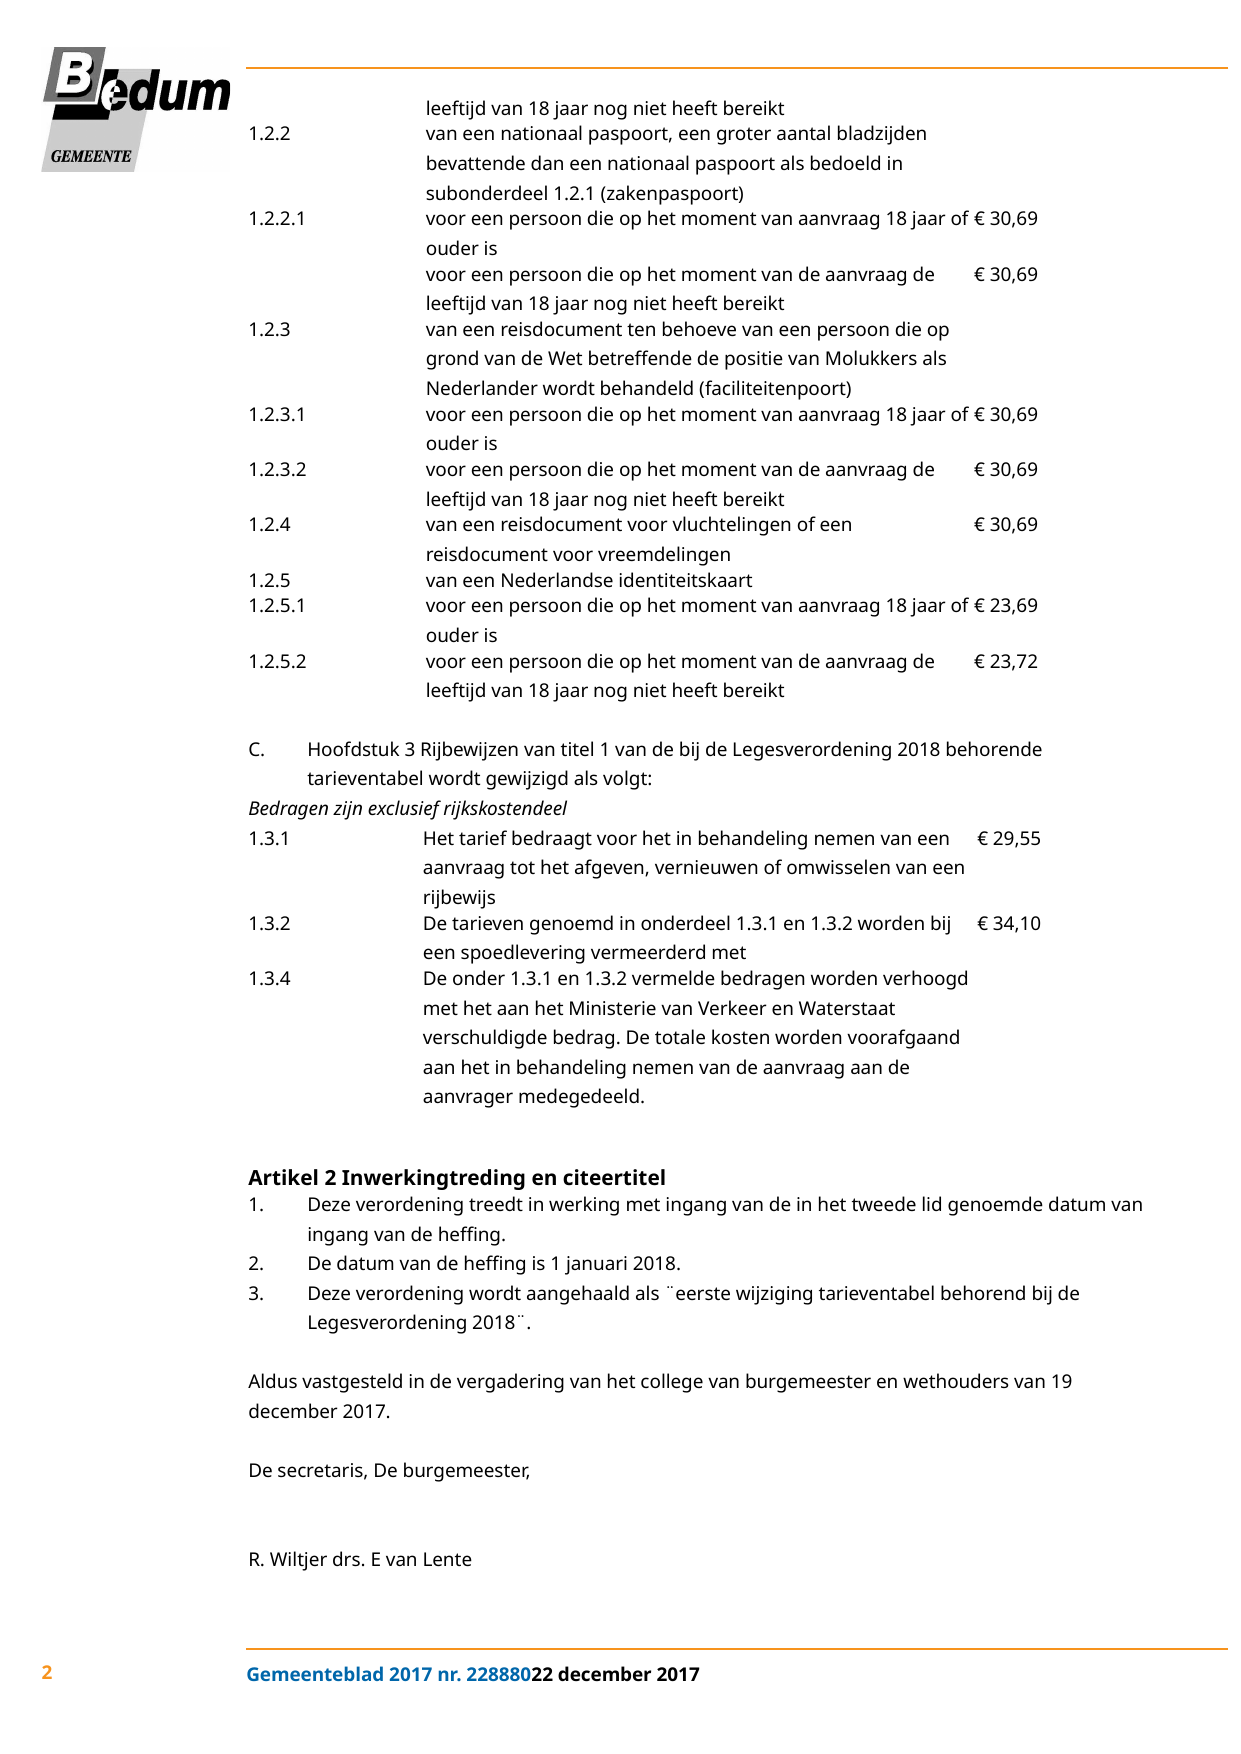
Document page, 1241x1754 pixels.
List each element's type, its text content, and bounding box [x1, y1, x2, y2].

table_cell 1.3.2 [248, 910, 423, 965]
table_cell 1.2.5 [248, 567, 426, 593]
table_cell voor een persoon die op het moment van aanvraag 18 jaar of ouder is [426, 401, 974, 456]
table_cell 1.2.5.2 [248, 648, 426, 703]
table_cell € 23,69 [974, 593, 1152, 648]
table_cell [974, 567, 1152, 593]
table_cell [977, 965, 1152, 1109]
table_header 1.3.1 [248, 825, 423, 910]
picture [41, 47, 231, 172]
table_cell 1.3.4 [248, 965, 423, 1109]
list De datum van de heffing is 1 januari 2018. [248, 1250, 1152, 1276]
table_cell € 34,10 [977, 910, 1152, 965]
table_cell voor een persoon die op het moment van de aanvraag de leeftijd van 18 jaar nog niet heeft bereikt [426, 456, 974, 512]
table_cell 1.2.4 [248, 512, 426, 567]
table_cell € 30,69 [974, 512, 1152, 567]
table_cell 1.2.3.2 [248, 456, 426, 512]
table_cell van een nationaal paspoort, een groter aantal bladzijden bevattende dan een nationaal paspoort als bedoeld in subonderdeel 1.2.1 (zakenpaspoort) [426, 121, 974, 205]
table_cell De onder 1.3.1 en 1.3.2 vermelde bedragen worden verhoogd met het aan het Ministerie van Verkeer en Waterstaat verschuldigde bedrag. De totale kosten worden voorafgaand aan het in behandeling nemen van de aanvraag aan de aanvrager medegedeeld. [423, 965, 977, 1109]
table_cell 1.2.3.1 [248, 401, 426, 456]
list Deze verordening treedt in werking met ingang van de in het tweede lid genoemde datum van ingang van de heffing. [248, 1191, 1152, 1247]
table_cell van een reisdocument ten behoeve van een persoon die op grond van de Wet betreffende de positie van Molukkers als Nederlander wordt behandeld (faciliteitenpoort) [426, 316, 974, 401]
table_cell € 30,69 [974, 205, 1152, 261]
table_cell voor een persoon die op het moment van aanvraag 18 jaar of ouder is [426, 205, 974, 261]
table_cell [248, 261, 426, 316]
table_header € 29,55 [977, 825, 1152, 910]
table_cell voor een persoon die op het moment van de aanvraag de leeftijd van 18 jaar nog niet heeft bereikt [426, 261, 974, 316]
table_cell [974, 316, 1152, 401]
table_cell [974, 95, 1152, 121]
list Deze verordening wordt aangehaald als ¨eerste wijziging tarieventabel behorend bij de Legesverordening 2018¨. [248, 1280, 1152, 1335]
text R. Wiltjer drs. E van Lente [248, 1546, 1152, 1572]
list Hoofdstuk 3 Rijbewijzen van titel 1 van de bij de Legesverordening 2018 behorende tarieventabel wordt gewijzigd als volgt: [248, 736, 1152, 791]
table_cell van een reisdocument voor vluchtelingen of een reisdocument voor vreemdelingen [426, 512, 974, 567]
table_cell 1.2.2.1 [248, 205, 426, 261]
table_cell [248, 95, 426, 121]
table_cell van een Nederlandse identiteitskaart [426, 567, 974, 593]
table_cell leeftijd van 18 jaar nog niet heeft bereikt [426, 95, 974, 121]
table_cell voor een persoon die op het moment van aanvraag 18 jaar of ouder is [426, 593, 974, 648]
table_cell € 30,69 [974, 261, 1152, 316]
table_cell [974, 121, 1152, 205]
table_cell € 30,69 [974, 401, 1152, 456]
table_cell voor een persoon die op het moment van de aanvraag de leeftijd van 18 jaar nog niet heeft bereikt [426, 648, 974, 703]
table_cell De tarieven genoemd in onderdeel 1.3.1 en 1.3.2 worden bij een spoedlevering vermeerderd met [423, 910, 977, 965]
table_cell 1.2.5.1 [248, 593, 426, 648]
table_cell 1.2.2 [248, 121, 426, 205]
table_cell € 30,69 [974, 456, 1152, 512]
table_cell € 23,72 [974, 648, 1152, 703]
text Artikel 2 Inwerkingtreding en citeertitel [248, 1163, 1152, 1191]
text Aldus vastgesteld in de vergadering van het college van burgemeester en wethouders van 19 december 2017. [248, 1369, 1152, 1424]
table_header Het tarief bedraagt voor het in behandeling nemen van een aanvraag tot het afgeven, vernieuwen of omwisselen van een rijbewijs [423, 825, 977, 910]
text Bedragen zijn exclusief rijkskostendeel [248, 795, 1152, 821]
table_cell 1.2.3 [248, 316, 426, 401]
text De secretaris, De burgemeester, [248, 1457, 1152, 1483]
